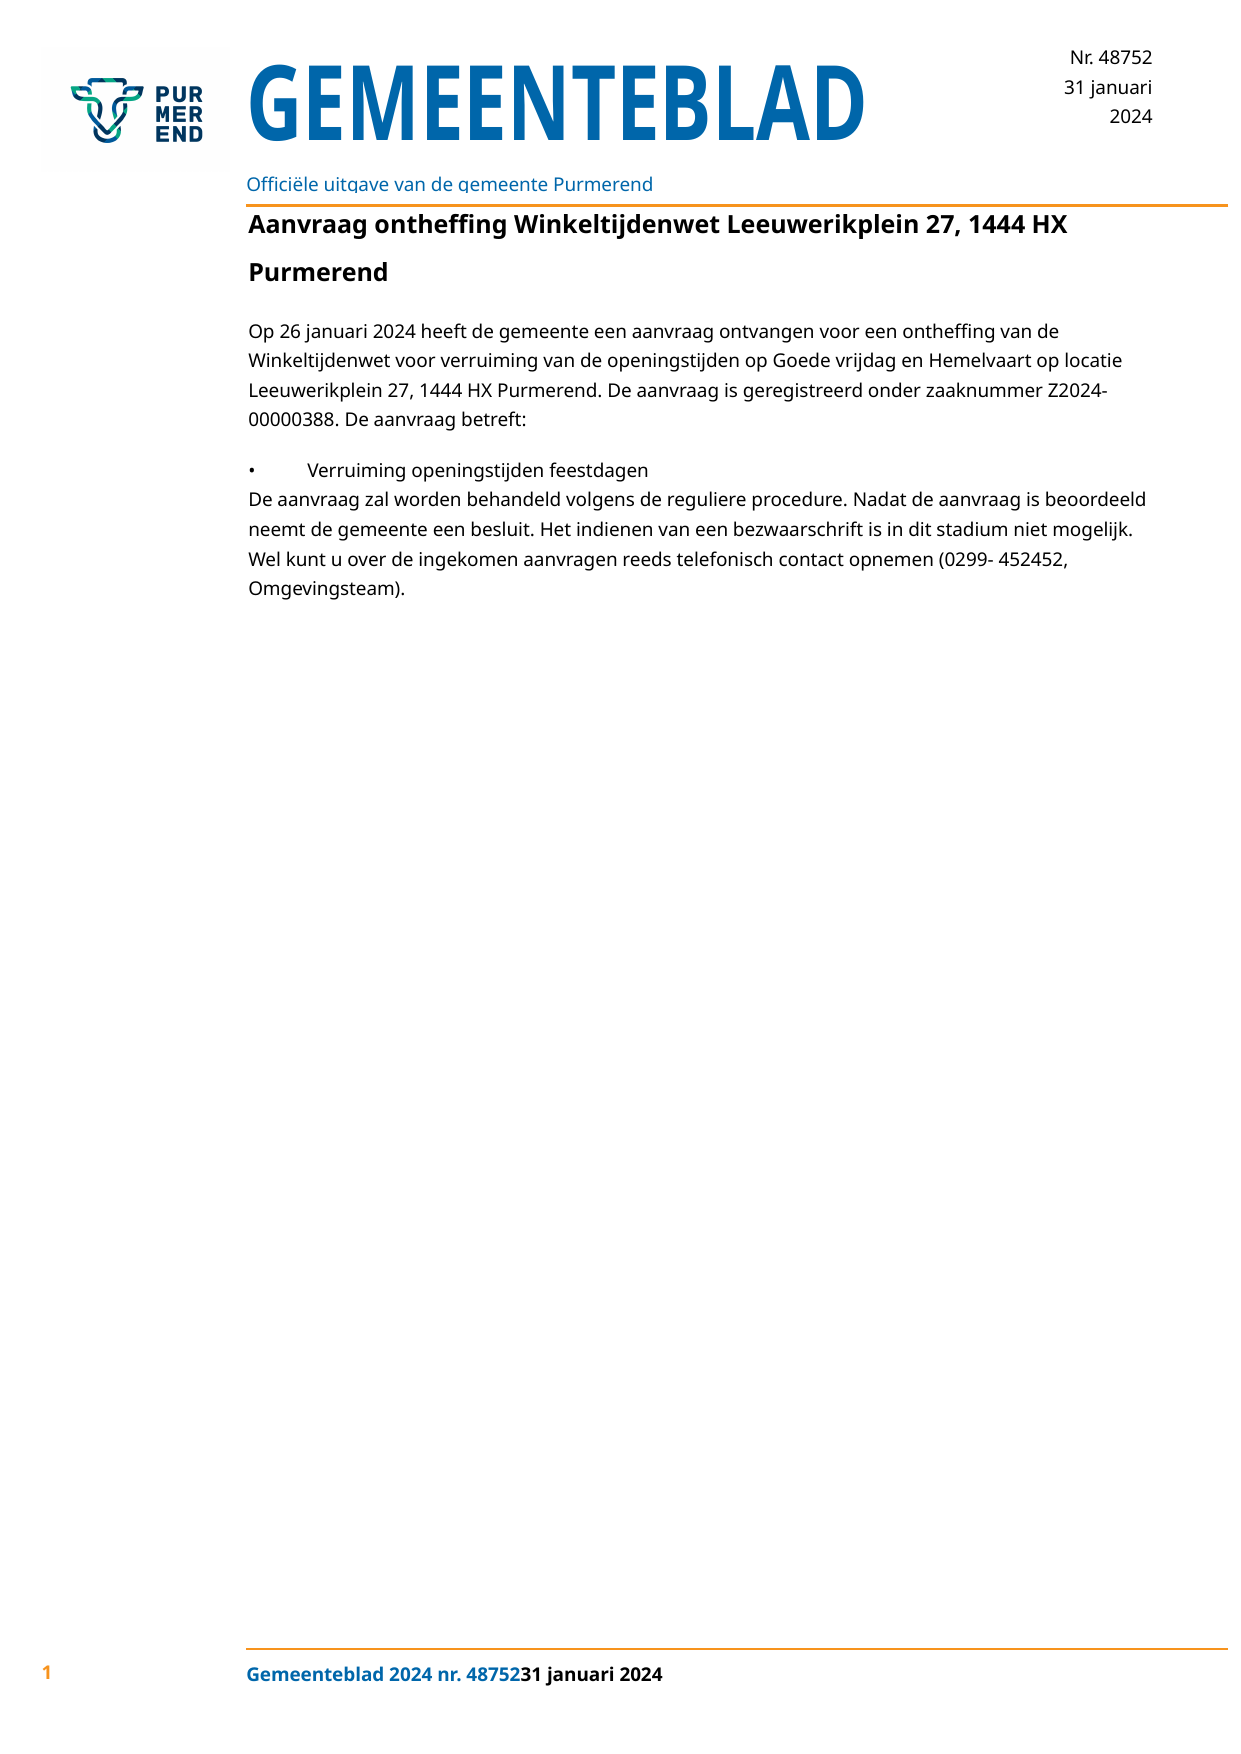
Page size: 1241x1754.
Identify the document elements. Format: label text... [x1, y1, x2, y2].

text De aanvraag zal worden behandeld volgens de reguliere procedure. Nadat de aanvraag is beoordeeld neemt de gemeente een besluit. Het indienen van een bezwaarschrift is in dit stadium niet mogelijk. Wel kunt u over de ingekomen aanvragen reeds telefonisch contact opnemen (0299- 452452, Omgevingsteam). [248, 487, 1152, 601]
picture [41, 47, 231, 172]
text Op 26 januari 2024 heeft de gemeente een aanvraag ontvangen voor een ontheffing van de Winkeltijdenwet voor verruiming van de openingstijden op Goede vrijdag en Hemelvaart op locatie Leeuwerikplein 27, 1444 HX Purmerend. De aanvraag is geregistreerd onder zaaknummer Z2024-00000388. De aanvraag betreft: [248, 318, 1152, 432]
list Verruiming openingstijden feestdagen [248, 457, 1152, 483]
text Aanvraag ontheffing Winkeltijdenwet Leeuwerikplein 27, 1444 HX Purmerend [248, 207, 1152, 288]
